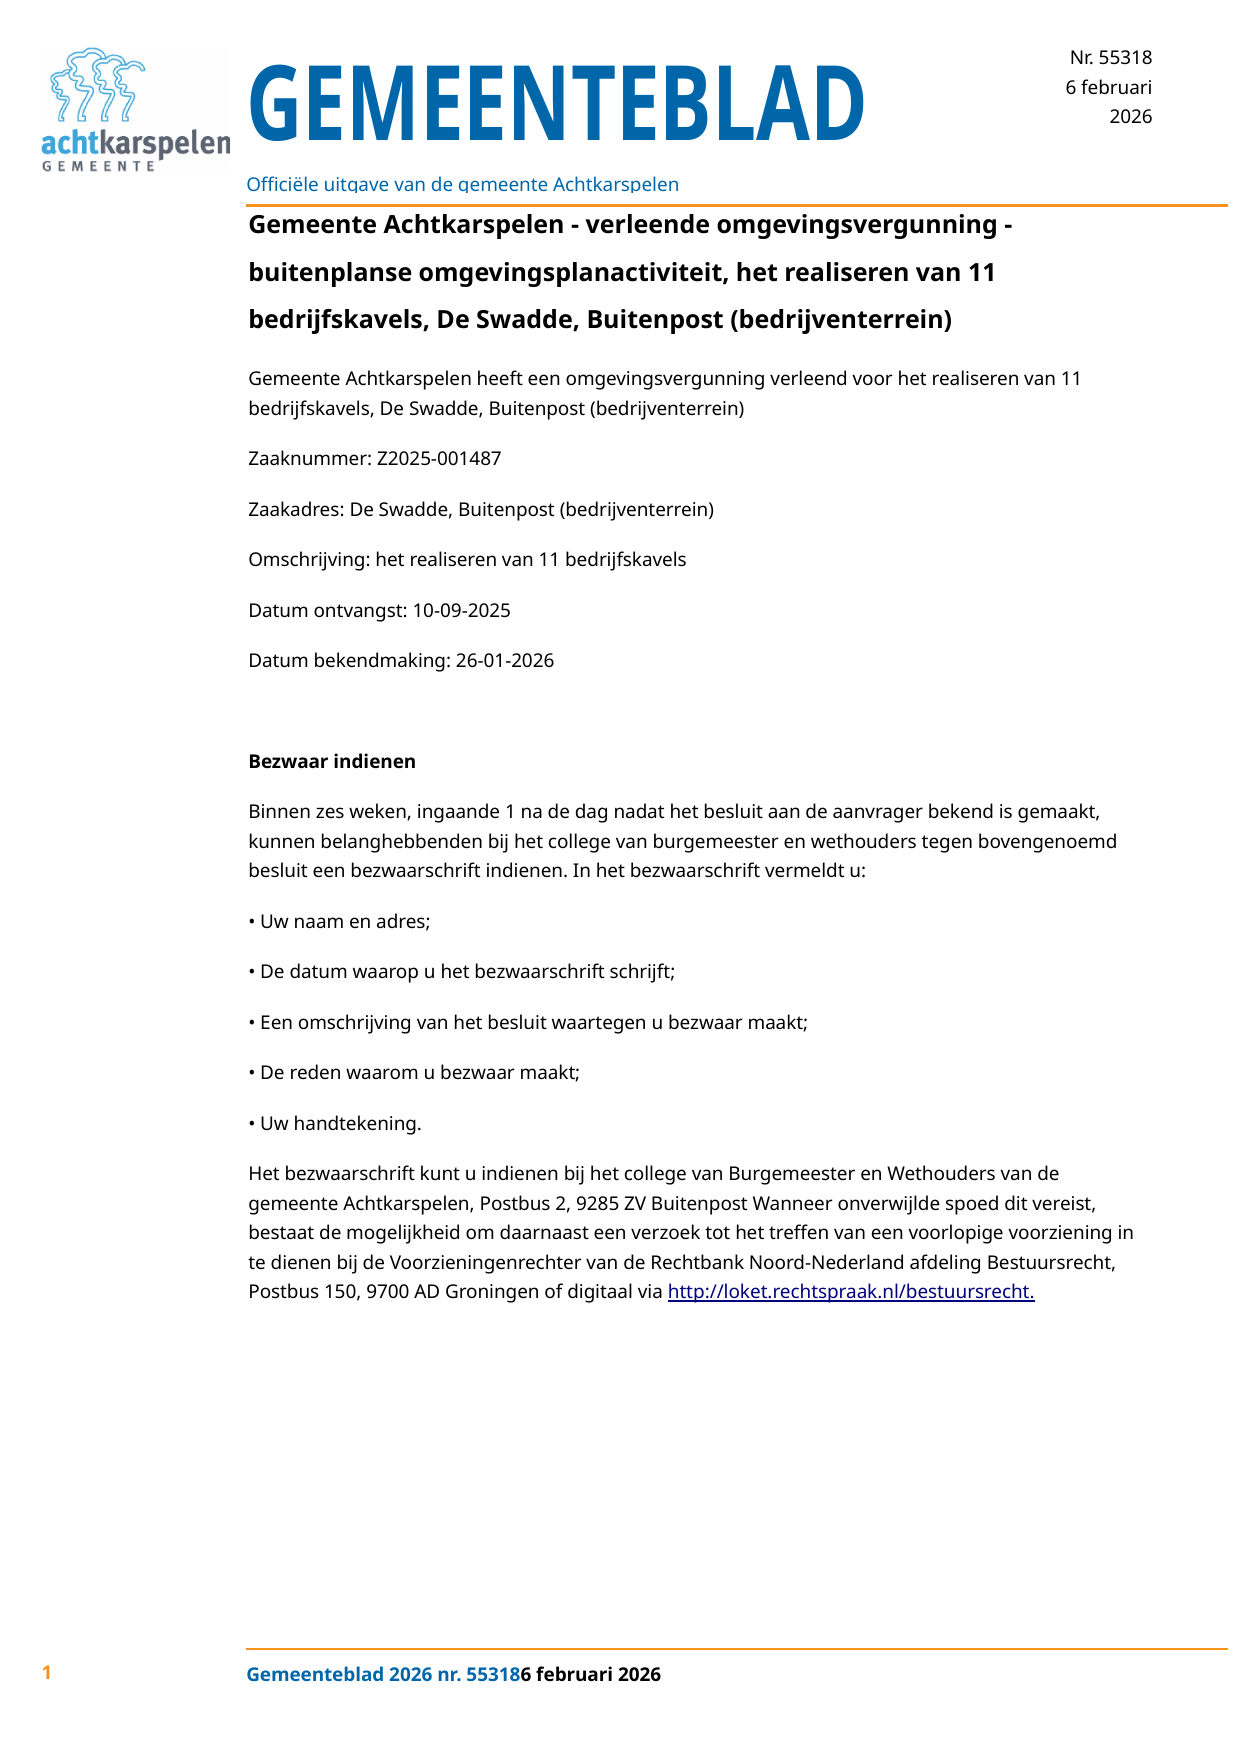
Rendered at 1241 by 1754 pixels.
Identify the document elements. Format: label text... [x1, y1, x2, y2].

picture [41, 47, 231, 172]
text Gemeente Achtkarspelen - verleende omgevingsvergunning - buitenplanse omgevingsplanactiviteit, het realiseren van 11 bedrijfskavels, De Swadde, Buitenpost (bedrijventerrein) [248, 207, 1152, 336]
text Omschrijving: het realiseren van 11 bedrijfskavels [248, 546, 1152, 572]
text • Uw handtekening. [248, 1110, 1152, 1135]
text Datum bekendmaking: 26-01-2026 [248, 647, 1152, 673]
text • Een omschrijving van het besluit waartegen u bezwaar maakt; [248, 1009, 1152, 1034]
text Gemeente Achtkarspelen heeft een omgevingsvergunning verleend voor het realiseren van 11 bedrijfskavels, De Swadde, Buitenpost (bedrijventerrein) [248, 366, 1152, 421]
text Binnen zes weken, ingaande 1 na de dag nadat het besluit aan de aanvrager bekend is gemaakt, kunnen belanghebbenden bij het college van burgemeester en wethouders tegen bovengenoemd besluit een bezwaarschrift indienen. In het bezwaarschrift vermeldt u: [248, 798, 1152, 883]
text Het bezwaarschrift kunt u indienen bij het college van Burgemeester en Wethouders van de gemeente Achtkarspelen, Postbus 2, 9285 ZV Buitenpost Wanneer onverwijlde spoed dit vereist, bestaat de mogelijkheid om daarnaast een verzoek tot het treffen van een voorlopige voorziening in te dienen bij de Voorzieningenrechter van de Rechtbank Noord-Nederland afdeling Bestuursrecht, Postbus 150, 9700 AD Groningen of digitaal via http://loket.rechtspraak.nl/bestuursrecht. [248, 1160, 1152, 1304]
text • Uw naam en adres; [248, 908, 1152, 934]
text • De datum waarop u het bezwaarschrift schrijft; [248, 958, 1152, 984]
text • De reden waarom u bezwaar maakt; [248, 1059, 1152, 1085]
text Zaaknummer: Z2025-001487 [248, 446, 1152, 471]
text Zaakadres: De Swadde, Buitenpost (bedrijventerrein) [248, 496, 1152, 522]
text Datum ontvangst: 10-09-2025 [248, 597, 1152, 622]
text Bezwaar indienen [248, 748, 1152, 774]
